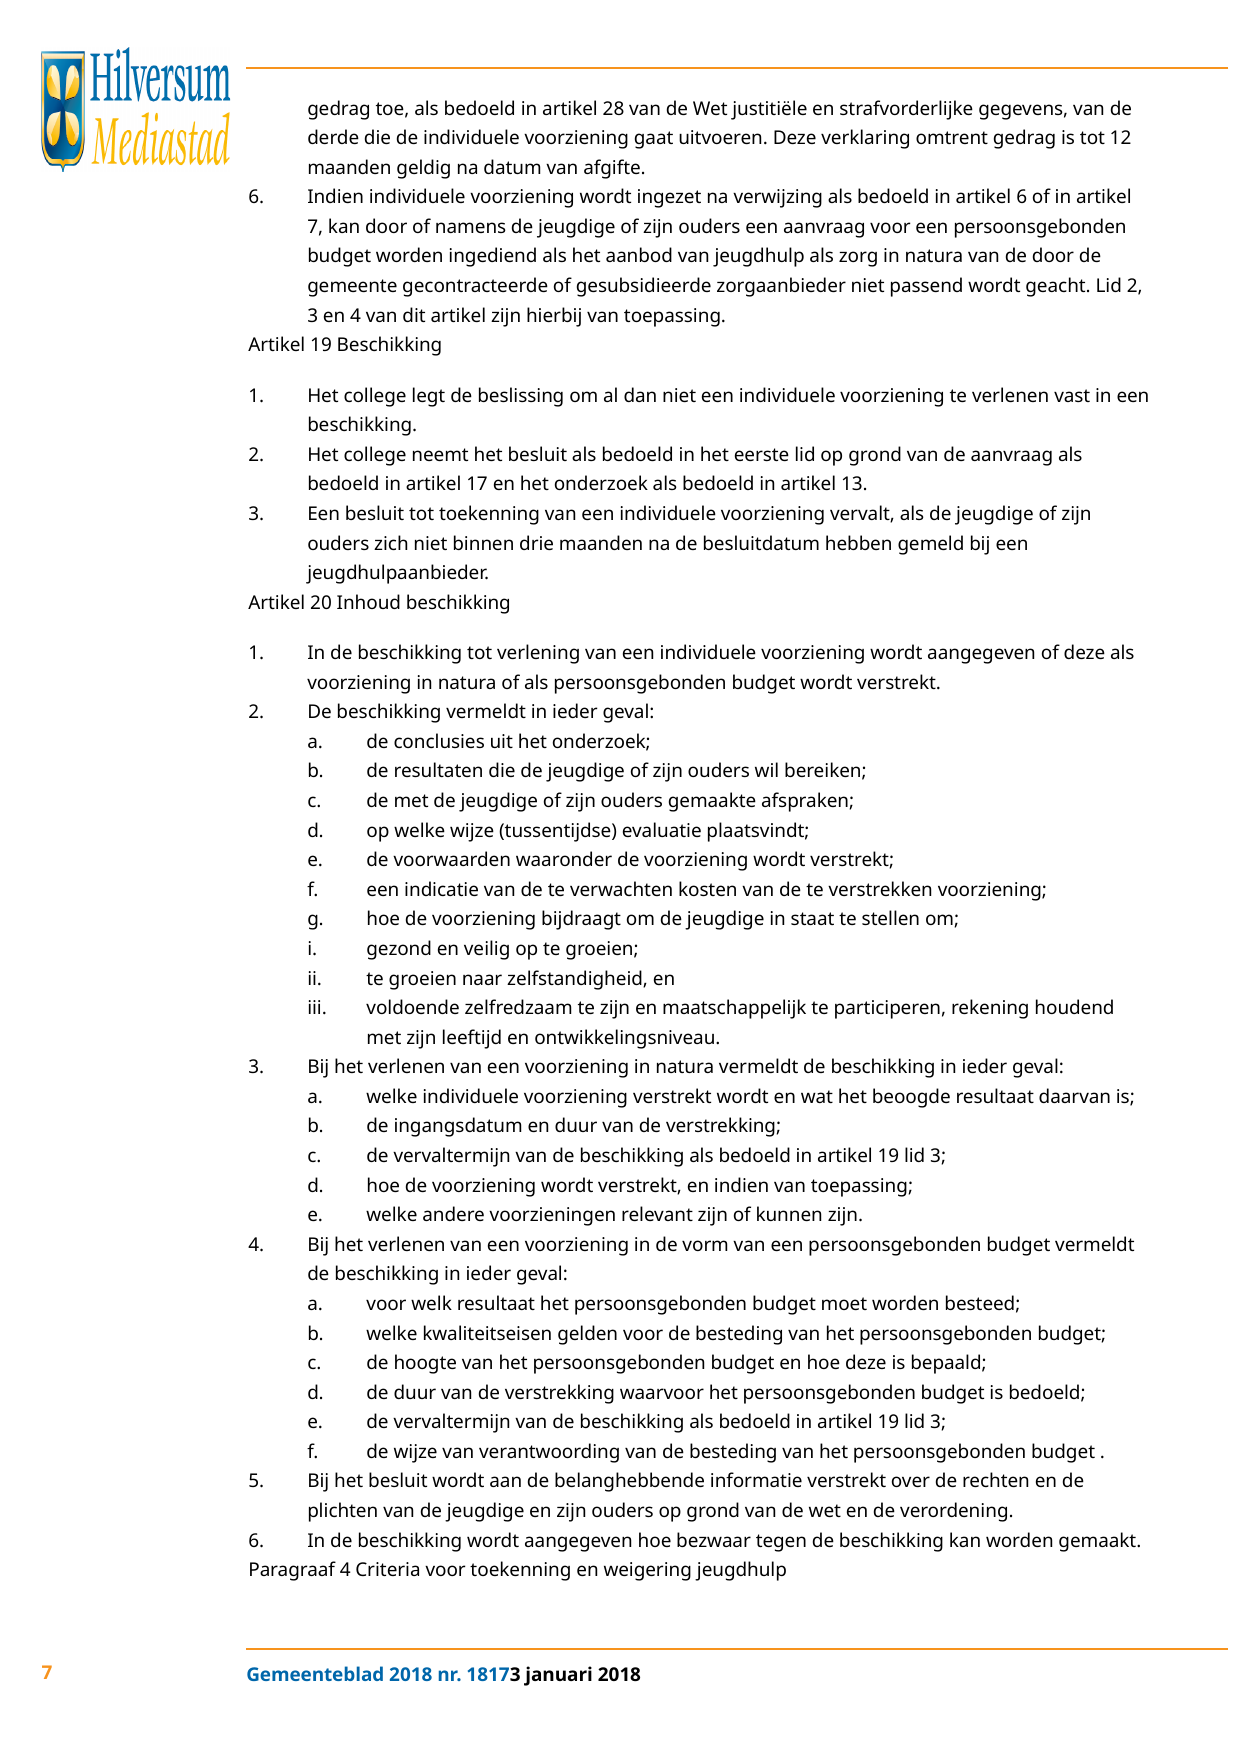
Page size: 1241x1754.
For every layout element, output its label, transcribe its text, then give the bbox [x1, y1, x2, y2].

list Bij het verlenen van een voorziening in de vorm van een persoonsgebonden budget vermeldt de beschikking in ieder geval: [248, 1231, 1152, 1286]
picture [41, 47, 231, 172]
list Het college legt de beslissing om al dan niet een individuele voorziening te verlenen vast in een beschikking. [248, 382, 1152, 437]
list op welke wijze (tussentijdse) evaluatie plaatsvindt; [307, 817, 1152, 843]
list welke andere voorzieningen relevant zijn of kunnen zijn. [307, 1201, 1152, 1227]
list de conclusies uit het onderzoek; [307, 728, 1152, 754]
list de voorwaarden waaronder de voorziening wordt verstrekt; [307, 846, 1152, 872]
list voldoende zelfredzaam te zijn en maatschappelijk te participeren, rekening houdend met zijn leeftijd en ontwikkelingsniveau. [307, 994, 1152, 1050]
list In de beschikking wordt aangegeven hoe bezwaar tegen de beschikking kan worden gemaakt. [248, 1527, 1152, 1553]
list De beschikking vermeldt in ieder geval: [248, 698, 1152, 724]
list Een besluit tot toekenning van een individuele voorziening vervalt, als de jeugdige of zijn ouders zich niet binnen drie maanden na de besluitdatum hebben gemeld bij een jeugdhulpaanbieder. [248, 500, 1152, 585]
list de vervaltermijn van de beschikking als bedoeld in artikel 19 lid 3; [307, 1408, 1152, 1434]
text Artikel 19 Beschikking [248, 331, 1152, 357]
list de hoogte van het persoonsgebonden budget en hoe deze is bepaald; [307, 1349, 1152, 1375]
list de duur van de verstrekking waarvoor het persoonsgebonden budget is bedoeld; [307, 1379, 1152, 1405]
list voor welk resultaat het persoonsgebonden budget moet worden besteed; [307, 1290, 1152, 1316]
list Het college neemt het besluit als bedoeld in het eerste lid op grond van de aanvraag als bedoeld in artikel 17 en het onderzoek als bedoeld in artikel 13. [248, 441, 1152, 496]
list In de beschikking tot verlening van een individuele voorziening wordt aangegeven of deze als voorziening in natura of als persoonsgebonden budget wordt verstrekt. [248, 639, 1152, 695]
list de vervaltermijn van de beschikking als bedoeld in artikel 19 lid 3; [307, 1142, 1152, 1168]
list gezond en veilig op te groeien; [307, 935, 1152, 961]
list Indien individuele voorziening wordt ingezet na verwijzing als bedoeld in artikel 6 of in artikel 7, kan door of namens de jeugdige of zijn ouders een aanvraag voor een persoonsgebonden budget worden ingediend als het aanbod van jeugdhulp als zorg in natura van de door de gemeente gecontracteerde of gesubsidieerde zorgaanbieder niet passend wordt geacht. Lid 2, 3 en 4 van dit artikel zijn hierbij van toepassing. [248, 183, 1152, 328]
list de wijze van verantwoording van de besteding van het persoonsgebonden budget . [307, 1438, 1152, 1464]
list een indicatie van de te verwachten kosten van de te verstrekken voorziening; [307, 876, 1152, 902]
list hoe de voorziening bijdraagt om de jeugdige in staat te stellen om; [307, 906, 1152, 931]
list gedrag toe, als bedoeld in artikel 28 van de Wet justitiële en strafvorderlijke gegevens, van de derde die de individuele voorziening gaat uitvoeren. Deze verklaring omtrent gedrag is tot 12 maanden geldig na datum van afgifte. [248, 95, 1152, 180]
list Bij het verlenen van een voorziening in natura vermeldt de beschikking in ieder geval: [248, 1053, 1152, 1079]
list de ingangsdatum en duur van de verstrekking; [307, 1113, 1152, 1138]
list hoe de voorziening wordt verstrekt, en indien van toepassing; [307, 1172, 1152, 1198]
list welke individuele voorziening verstrekt wordt en wat het beoogde resultaat daarvan is; [307, 1083, 1152, 1109]
text Paragraaf 4 Criteria voor toekenning en weigering jeugdhulp [248, 1556, 1152, 1582]
list te groeien naar zelfstandigheid, en [307, 965, 1152, 991]
list welke kwaliteitseisen gelden voor de besteding van het persoonsgebonden budget; [307, 1320, 1152, 1346]
list de met de jeugdige of zijn ouders gemaakte afspraken; [307, 787, 1152, 813]
list de resultaten die de jeugdige of zijn ouders wil bereiken; [307, 758, 1152, 783]
text Artikel 20 Inhoud beschikking [248, 589, 1152, 615]
list Bij het besluit wordt aan de belanghebbende informatie verstrekt over de rechten en de plichten van de jeugdige en zijn ouders op grond van de wet en de verordening. [248, 1468, 1152, 1523]
